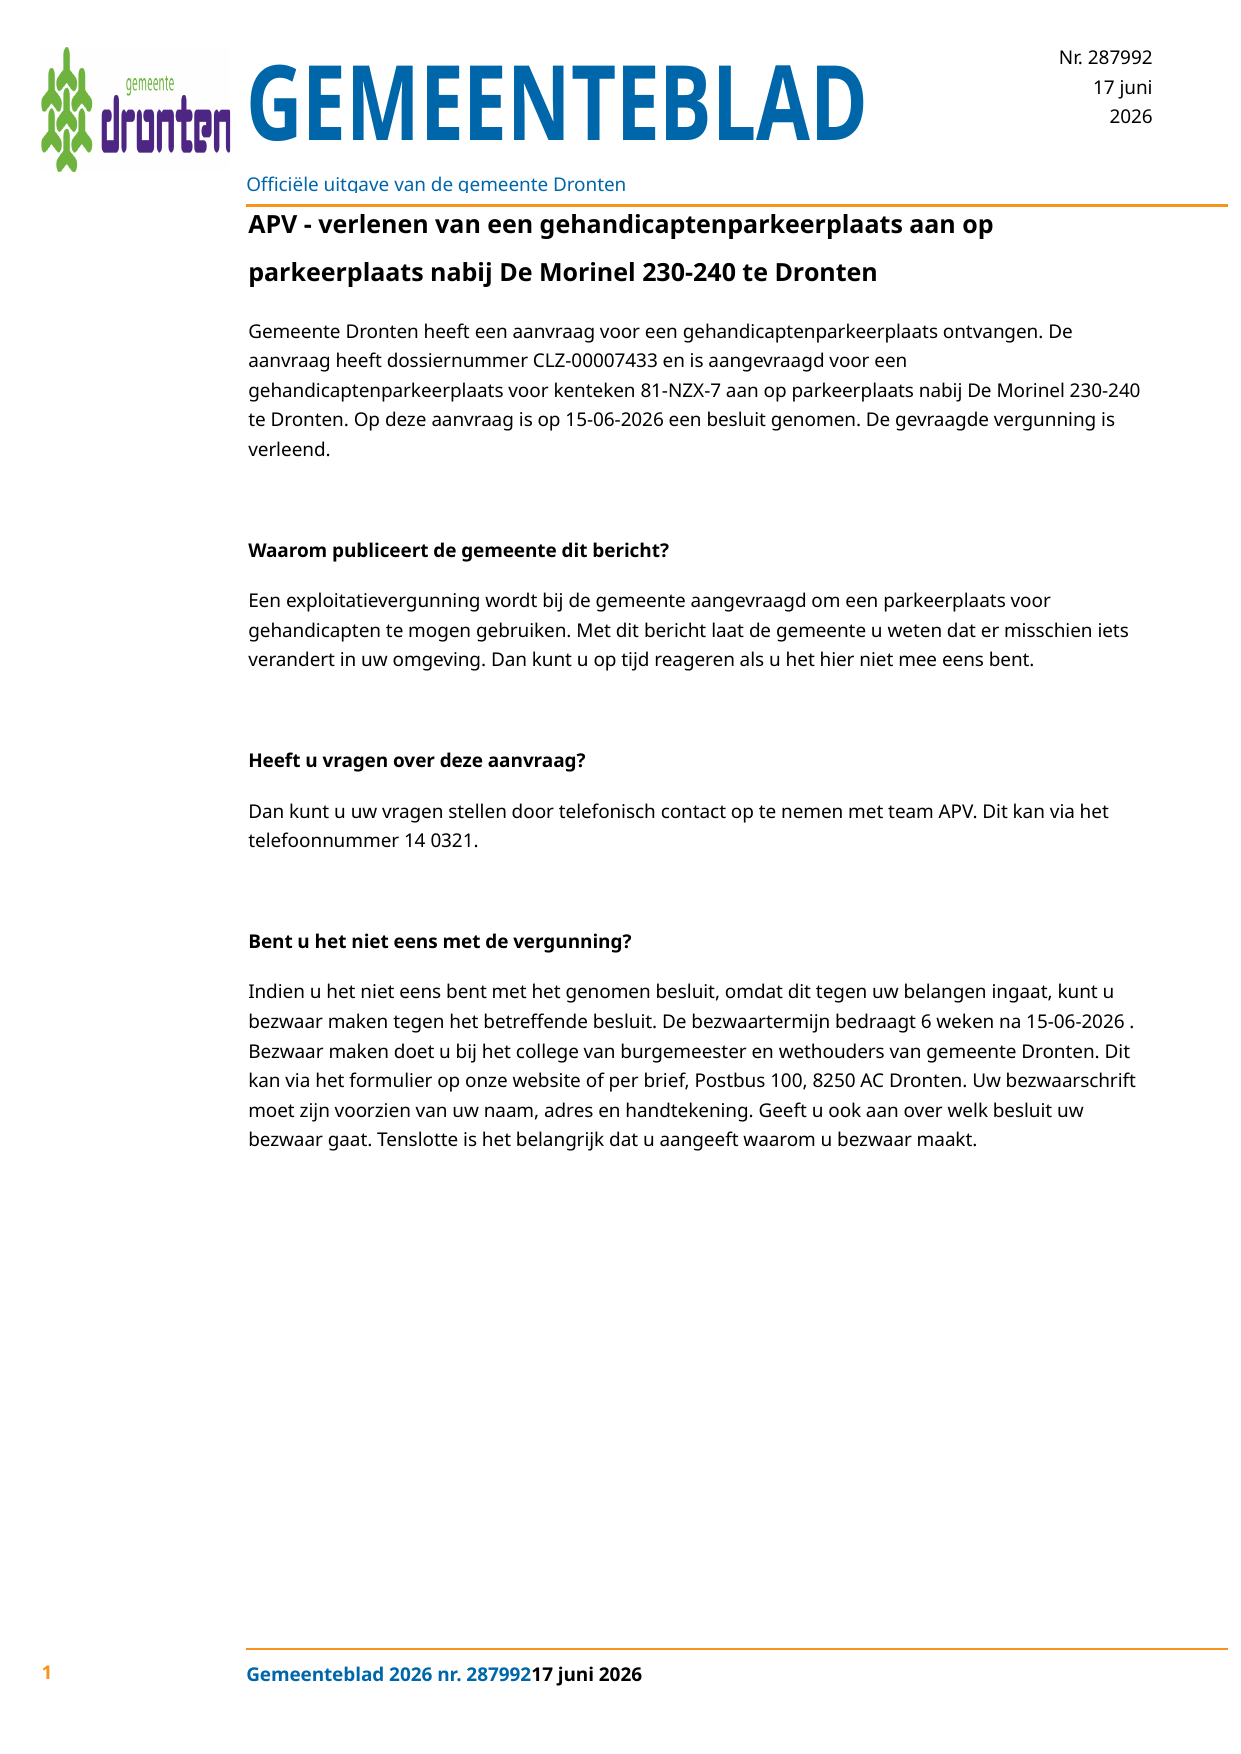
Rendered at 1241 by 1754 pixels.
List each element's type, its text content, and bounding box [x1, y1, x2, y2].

text Bent u het niet eens met de vergunning? [248, 928, 1152, 954]
text Indien u het niet eens bent met het genomen besluit, omdat dit tegen uw belangen ingaat, kunt u bezwaar maken tegen het betreffende besluit. De bezwaartermijn bedraagt 6 weken na 15-06-2026 . Bezwaar maken doet u bij het college van burgemeester en wethouders van gemeente Dronten. Dit kan via het formulier op onze website of per brief, Postbus 100, 8250 AC Dronten. Uw bezwaarschrift moet zijn voorzien van uw naam, adres en handtekening. Geeft u ook aan over welk besluit uw bezwaar gaat. Tenslotte is het belangrijk dat u aangeeft waarom u bezwaar maakt. [248, 979, 1152, 1152]
text Heeft u vragen over deze aanvraag? [248, 747, 1152, 773]
text Een exploitatievergunning wordt bij de gemeente aangevraagd om een parkeerplaats voor gehandicapten te mogen gebruiken. Met dit bericht laat de gemeente u weten dat er misschien iets verandert in uw omgeving. Dan kunt u op tijd reageren als u het hier niet mee eens bent. [248, 587, 1152, 672]
text Waarom publiceert de gemeente dit bericht? [248, 537, 1152, 563]
text Dan kunt u uw vragen stellen door telefonisch contact op te nemen met team APV. Dit kan via het telefoonnummer 14 0321. [248, 798, 1152, 853]
text Gemeente Dronten heeft een aanvraag voor een gehandicaptenparkeerplaats ontvangen. De aanvraag heeft dossiernummer CLZ-00007433 en is aangevraagd voor een gehandicaptenparkeerplaats voor kenteken 81-NZX-7 aan op parkeerplaats nabij De Morinel 230-240 te Dronten. Op deze aanvraag is op 15-06-2026 een besluit genomen. De gevraagde vergunning is verleend. [248, 318, 1152, 462]
picture [41, 47, 231, 172]
text APV - verlenen van een gehandicaptenparkeerplaats aan op parkeerplaats nabij De Morinel 230-240 te Dronten [248, 207, 1152, 288]
